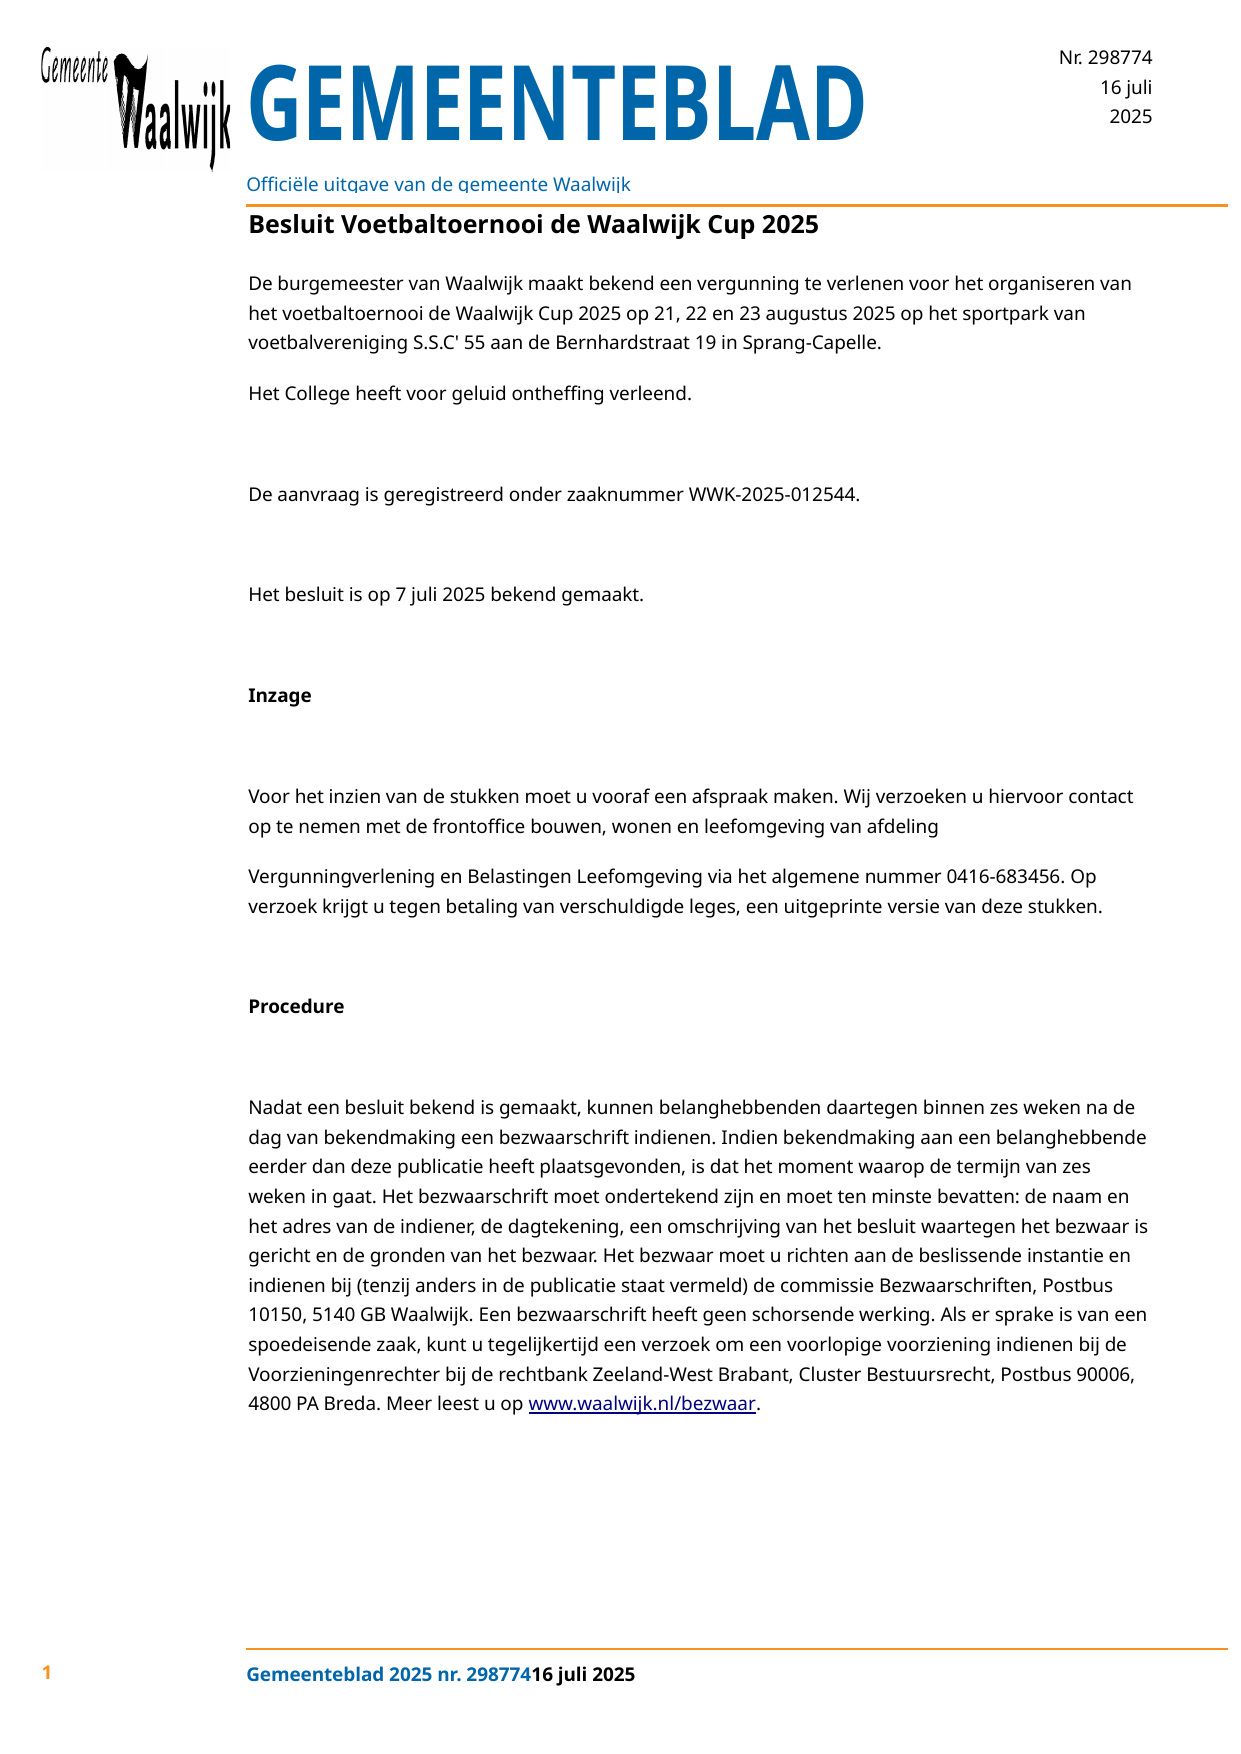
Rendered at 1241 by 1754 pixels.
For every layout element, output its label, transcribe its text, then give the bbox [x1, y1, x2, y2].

text Procedure [248, 994, 1152, 1019]
text De aanvraag is geregistreerd onder zaaknummer WWK-2025-012544. [248, 481, 1152, 506]
picture [41, 47, 231, 172]
text Voor het inzien van de stukken moet u vooraf een afspraak maken. Wij verzoeken u hiervoor contact op te nemen met de frontoffice bouwen, wonen en leefomgeving van afdeling [248, 783, 1152, 838]
text Besluit Voetbaltoernooi de Waalwijk Cup 2025 [248, 207, 1152, 241]
text Inzage [248, 682, 1152, 708]
text Het besluit is op 7 juli 2025 bekend gemaakt. [248, 582, 1152, 607]
text Nadat een besluit bekend is gemaakt, kunnen belanghebbenden daartegen binnen zes weken na de dag van bekendmaking een bezwaarschrift indienen. Indien bekendmaking aan een belanghebbende eerder dan deze publicatie heeft plaatsgevonden, is dat het moment waarop de termijn van zes weken in gaat. Het bezwaarschrift moet ondertekend zijn en moet ten minste bevatten: de naam en het adres van de indiener, de dagtekening, een omschrijving van het besluit waartegen het bezwaar is gericht en de gronden van het bezwaar. Het bezwaar moet u richten aan de beslissende instantie en indienen bij (tenzij anders in de publicatie staat vermeld) de commissie Bezwaarschriften, Postbus 10150, 5140 GB Waalwijk. Een bezwaarschrift heeft geen schorsende werking. Als er sprake is van een spoedeisende zaak, kunt u tegelijkertijd een verzoek om een voorlopige voorziening indienen bij de Voorzieningenrechter bij de rechtbank Zeeland-West Brabant, Cluster Bestuursrecht, Postbus 90006, 4800 PA Breda. Meer leest u op www.waalwijk.nl/bezwaar. [248, 1094, 1152, 1416]
text Het College heeft voor geluid ontheffing verleend. [248, 380, 1152, 406]
text De burgemeester van Waalwijk maakt bekend een vergunning te verlenen voor het organiseren van het voetbaltoernooi de Waalwijk Cup 2025 op 21, 22 en 23 augustus 2025 op het sportpark van voetbalvereniging S.S.C' 55 aan de Bernhardstraat 19 in Sprang-Capelle. [248, 270, 1152, 355]
text Vergunningverlening en Belastingen Leefomgeving via het algemene nummer 0416-683456. Op verzoek krijgt u tegen betaling van verschuldigde leges, een uitgeprinte versie van deze stukken. [248, 863, 1152, 918]
